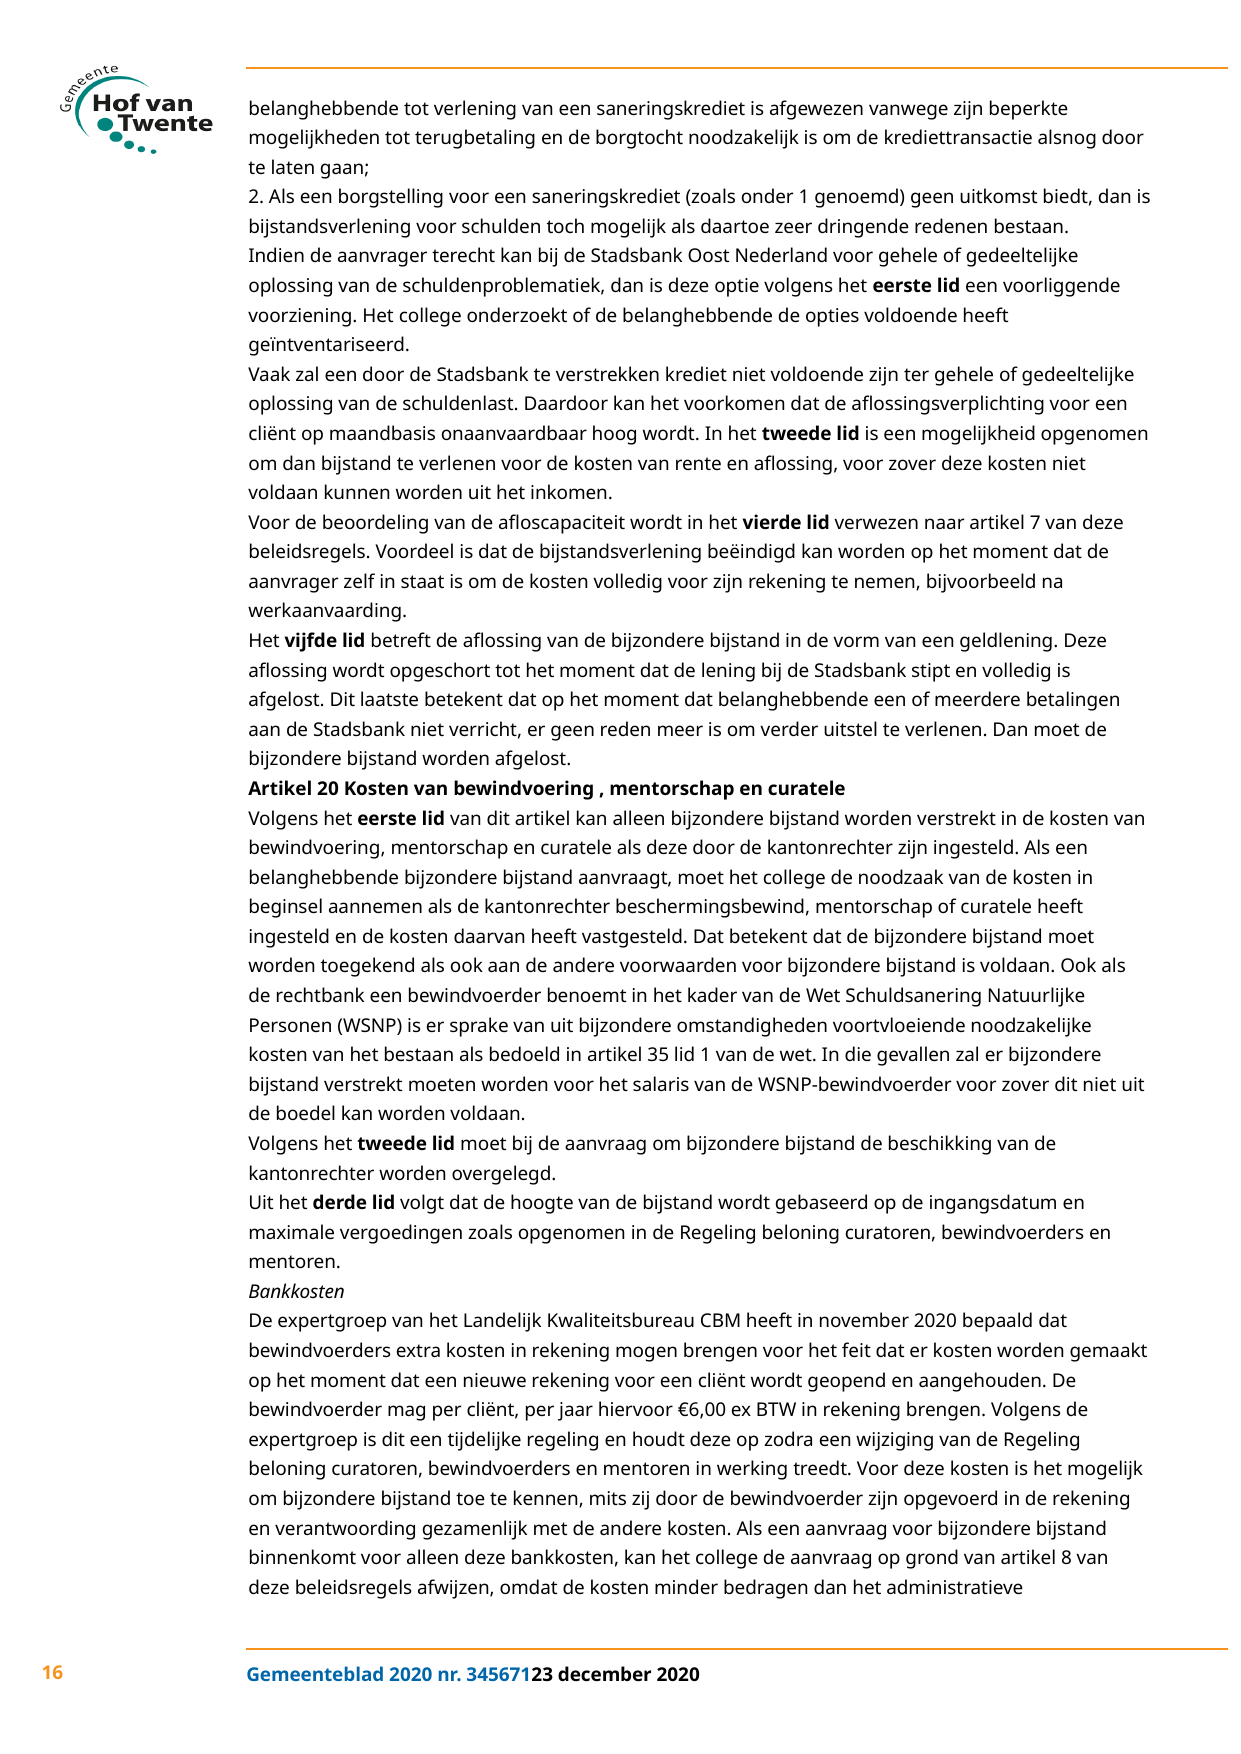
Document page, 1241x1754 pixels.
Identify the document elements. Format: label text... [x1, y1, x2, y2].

text Vaak zal een door de Stadsbank te verstrekken krediet niet voldoende zijn ter gehele of gedeeltelijke oplossing van de schuldenlast. Daardoor kan het voorkomen dat de aflossingsverplichting voor een cliënt op maandbasis onaanvaardbaar hoog wordt. In het tweede lid is een mogelijkheid opgenomen om dan bijstand te verlenen voor de kosten van rente en aflossing, voor zover deze kosten niet voldaan kunnen worden uit het inkomen. [248, 361, 1152, 505]
text Artikel 20 Kosten van bewindvoering , mentorschap en curatele [248, 775, 1152, 801]
text Bankkosten [248, 1278, 1152, 1304]
text Volgens het tweede lid moet bij de aanvraag om bijzondere bijstand de beschikking van de kantonrechter worden overgelegd. [248, 1130, 1152, 1186]
text Volgens het eerste lid van dit artikel kan alleen bijzondere bijstand worden verstrekt in de kosten van bewindvoering, mentorschap en curatele als deze door de kantonrechter zijn ingesteld. Als een belanghebbende bijzondere bijstand aanvraagt, moet het college de noodzaak van de kosten in beginsel aannemen als de kantonrechter beschermingsbewind, mentorschap of curatele heeft ingesteld en de kosten daarvan heeft vastgesteld. Dat betekent dat de bijzondere bijstand moet worden toegekend als ook aan de andere voorwaarden voor bijzondere bijstand is voldaan. Ook als de rechtbank een bewindvoerder benoemt in het kader van de Wet Schuldsanering Natuurlijke Personen (WSNP) is er sprake van uit bijzondere omstandigheden voortvloeiende noodzakelijke kosten van het bestaan als bedoeld in artikel 35 lid 1 van de wet. In die gevallen zal er bijzondere bijstand verstrekt moeten worden voor het salaris van de WSNP-bewindvoerder voor zover dit niet uit de boedel kan worden voldaan. [248, 805, 1152, 1126]
text Voor de beoordeling van de afloscapaciteit wordt in het vierde lid verwezen naar artikel 7 van deze beleidsregels. Voordeel is dat de bijstandsverlening beëindigd kan worden op het moment dat de aanvrager zelf in staat is om de kosten volledig voor zijn rekening te nemen, bijvoorbeeld na werkaanvaarding. [248, 509, 1152, 623]
text Indien de aanvrager terecht kan bij de Stadsbank Oost Nederland voor gehele of gedeeltelijke oplossing van de schuldenproblematiek, dan is deze optie volgens het eerste lid een voorliggende voorziening. Het college onderzoekt of de belanghebbende de opties voldoende heeft geïntventariseerd. [248, 243, 1152, 357]
text De expertgroep van het Landelijk Kwaliteitsbureau CBM heeft in november 2020 bepaald dat bewindvoerders extra kosten in rekening mogen brengen voor het feit dat er kosten worden gemaakt op het moment dat een nieuwe rekening voor een cliënt wordt geopend en aangehouden. De bewindvoerder mag per cliënt, per jaar hiervoor €6,00 ex BTW in rekening brengen. Volgens de expertgroep is dit een tijdelijke regeling en houdt deze op zodra een wijziging van de Regeling beloning curatoren, bewindvoerders en mentoren in werking treedt. Voor deze kosten is het mogelijk om bijzondere bijstand toe te kennen, mits zij door de bewindvoerder zijn opgevoerd in de rekening en verantwoording gezamenlijk met de andere kosten. Als een aanvraag voor bijzondere bijstand binnenkomt voor alleen deze bankkosten, kan het college de aanvraag op grond van artikel 8 van deze beleidsregels afwijzen, omdat de kosten minder bedragen dan het administratieve [248, 1308, 1152, 1600]
text Uit het derde lid volgt dat de hoogte van de bijstand wordt gebaseerd op de ingangsdatum en maximale vergoedingen zoals opgenomen in de Regeling beloning curatoren, bewindvoerders en mentoren. [248, 1189, 1152, 1274]
text Het vijfde lid betreft de aflossing van de bijzondere bijstand in de vorm van een geldlening. Deze aflossing wordt opgeschort tot het moment dat de lening bij de Stadsbank stipt en volledig is afgelost. Dit laatste betekent dat op het moment dat belanghebbende een of meerdere betalingen aan de Stadsbank niet verricht, er geen reden meer is om verder uitstel te verlenen. Dan moet de bijzondere bijstand worden afgelost. [248, 627, 1152, 771]
text 2. Als een borgstelling voor een saneringskrediet (zoals onder 1 genoemd) geen uitkomst biedt, dan is bijstandsverlening voor schulden toch mogelijk als daartoe zeer dringende redenen bestaan. [248, 183, 1152, 239]
picture [41, 47, 231, 172]
text belanghebbende tot verlening van een saneringskrediet is afgewezen vanwege zijn beperkte mogelijkheden tot terugbetaling en de borgtocht noodzakelijk is om de krediettransactie alsnog door te laten gaan; [248, 95, 1152, 180]
